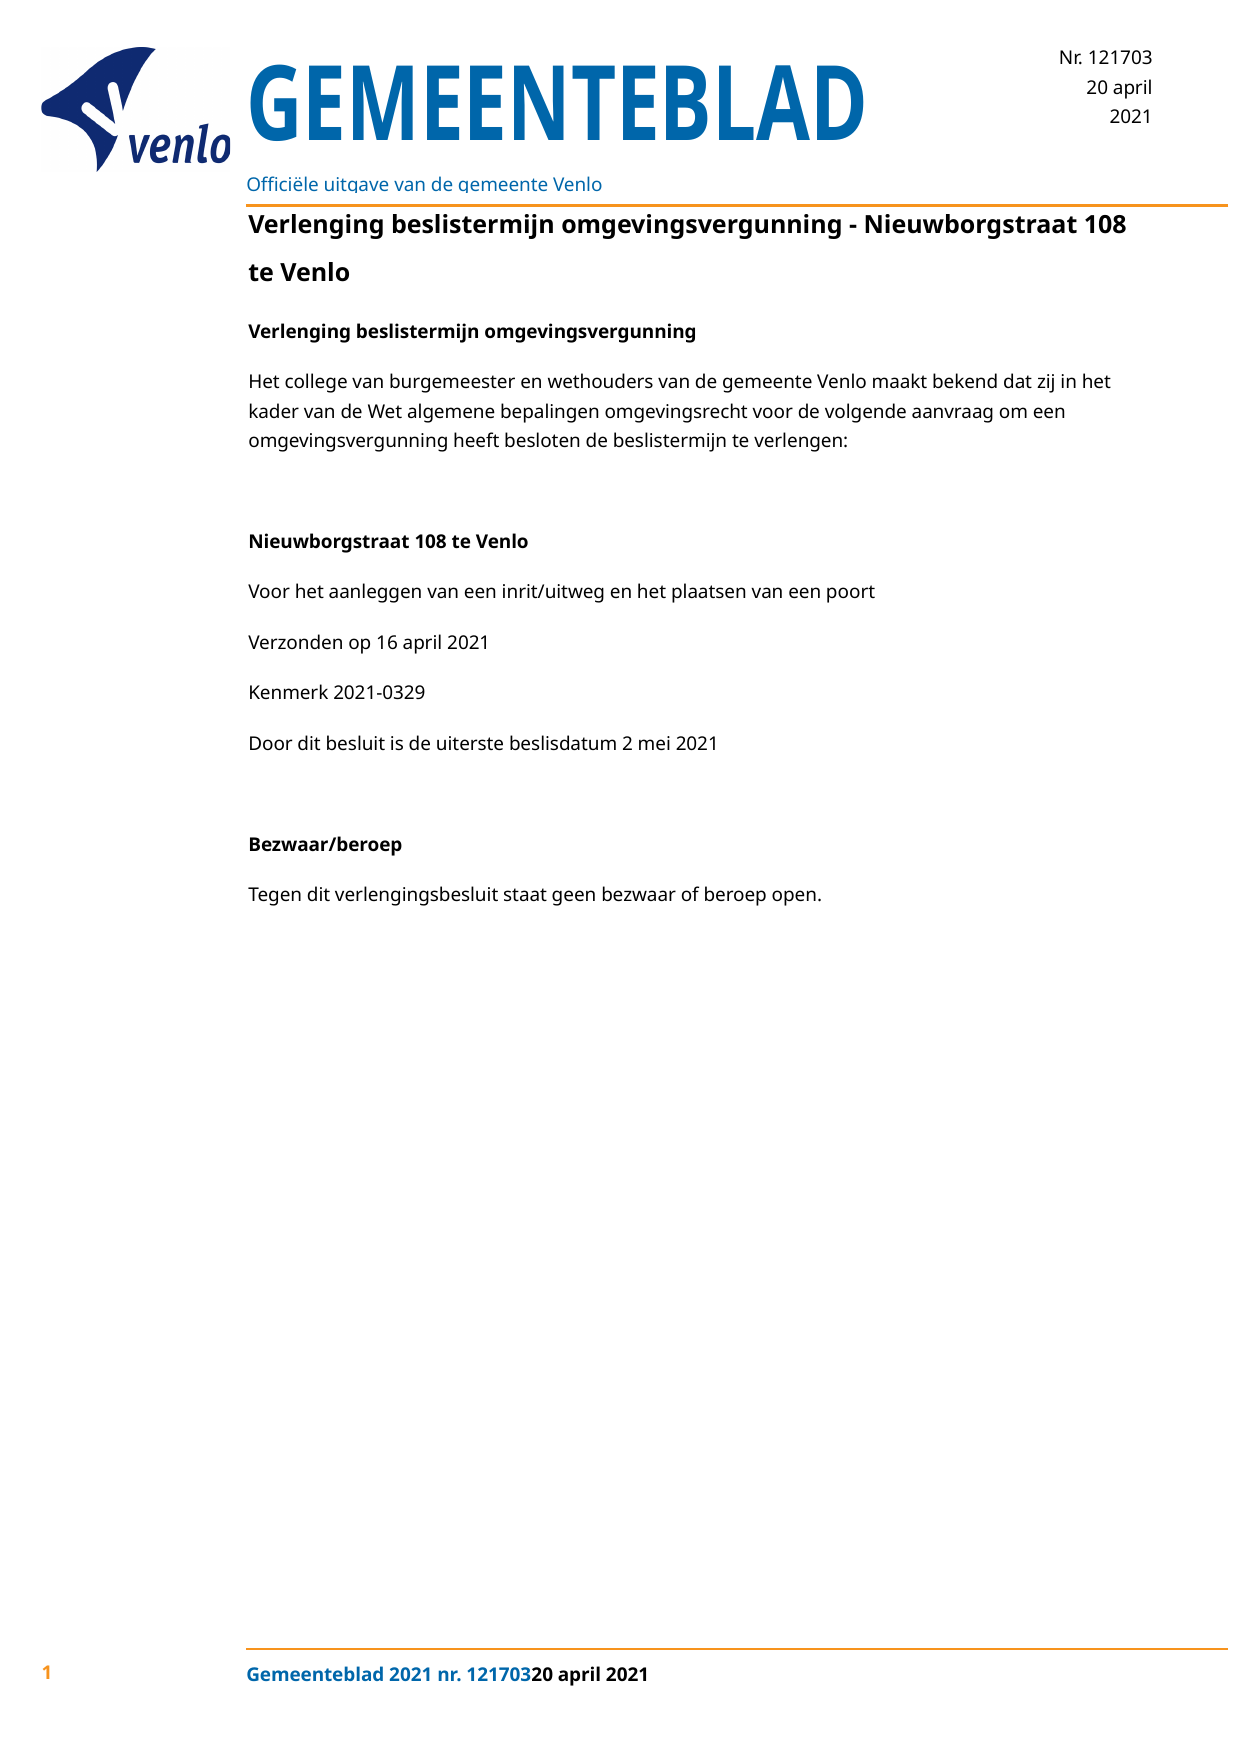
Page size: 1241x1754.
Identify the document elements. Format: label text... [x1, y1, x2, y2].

text Kenmerk 2021-0329 [248, 679, 1152, 705]
picture [41, 47, 231, 172]
text Tegen dit verlengingsbesluit staat geen bezwaar of beroep open. [248, 881, 1152, 907]
text Verlenging beslistermijn omgevingsvergunning [248, 318, 1152, 344]
text Voor het aanleggen van een inrit/uitweg en het plaatsen van een poort [248, 579, 1152, 604]
text Nieuwborgstraat 108 te Venlo [248, 528, 1152, 554]
text Verzonden op 16 april 2021 [248, 629, 1152, 655]
text Door dit besluit is de uiterste beslisdatum 2 mei 2021 [248, 730, 1152, 756]
text Het college van burgemeester en wethouders van de gemeente Venlo maakt bekend dat zij in het kader van de Wet algemene bepalingen omgevingsrecht voor de volgende aanvraag om een omgevingsvergunning heeft besloten de beslistermijn te verlengen: [248, 368, 1152, 453]
text Verlenging beslistermijn omgevingsvergunning - Nieuwborgstraat 108 te Venlo [248, 207, 1152, 288]
text Bezwaar/beroep [248, 831, 1152, 857]
